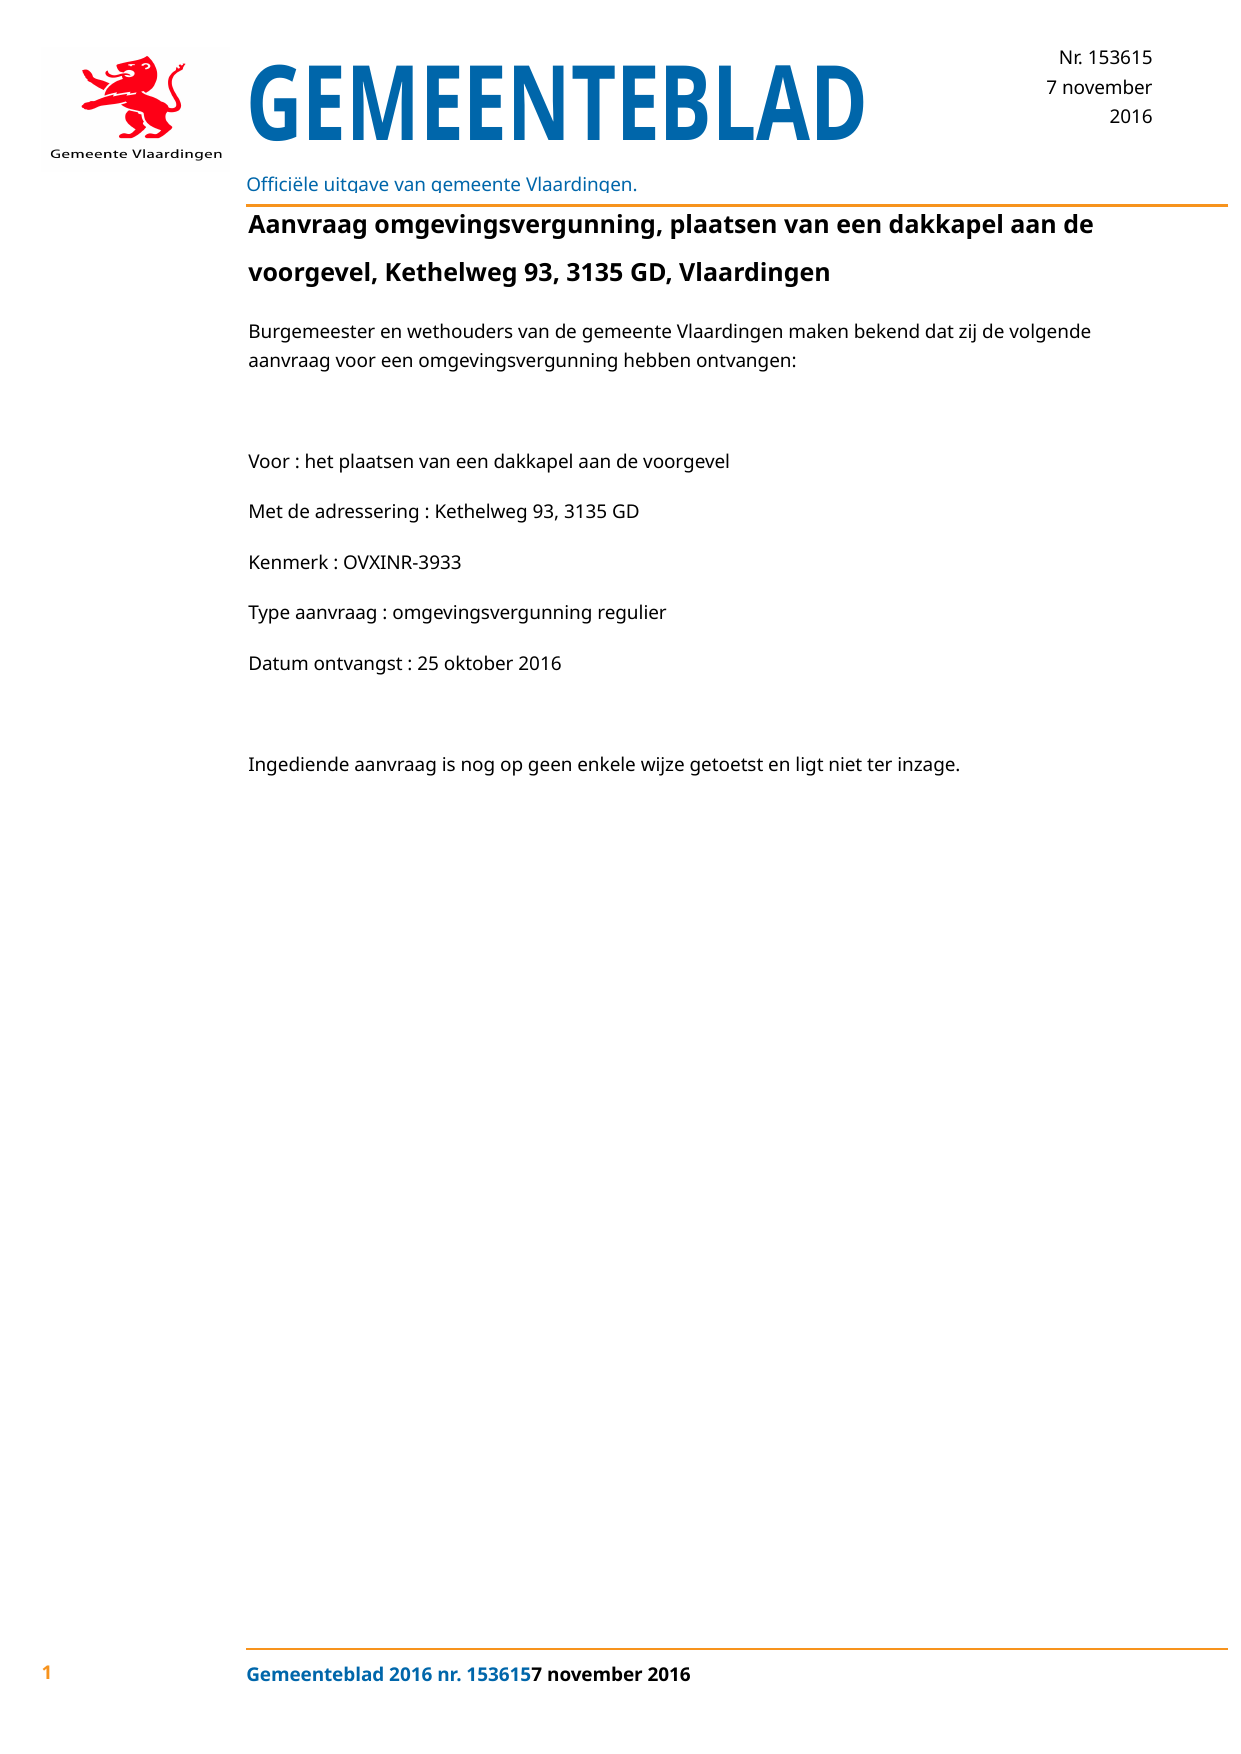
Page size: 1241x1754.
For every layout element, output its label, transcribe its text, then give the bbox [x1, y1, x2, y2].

text Type aanvraag : omgevingsvergunning regulier [248, 599, 1152, 625]
text Met de adressering : Kethelweg 93, 3135 GD [248, 499, 1152, 524]
text Burgemeester en wethouders van de gemeente Vlaardingen maken bekend dat zij de volgende aanvraag voor een omgevingsvergunning hebben ontvangen: [248, 318, 1152, 373]
picture [41, 47, 231, 172]
text Datum ontvangst : 25 oktober 2016 [248, 650, 1152, 676]
text Voor : het plaatsen van een dakkapel aan de voorgevel [248, 448, 1152, 474]
text Kenmerk : OVXINR-3933 [248, 549, 1152, 575]
text Ingediende aanvraag is nog op geen enkele wijze getoetst en ligt niet ter inzage. [248, 751, 1152, 777]
text Aanvraag omgevingsvergunning, plaatsen van een dakkapel aan de voorgevel, Kethelweg 93, 3135 GD, Vlaardingen [248, 207, 1152, 288]
